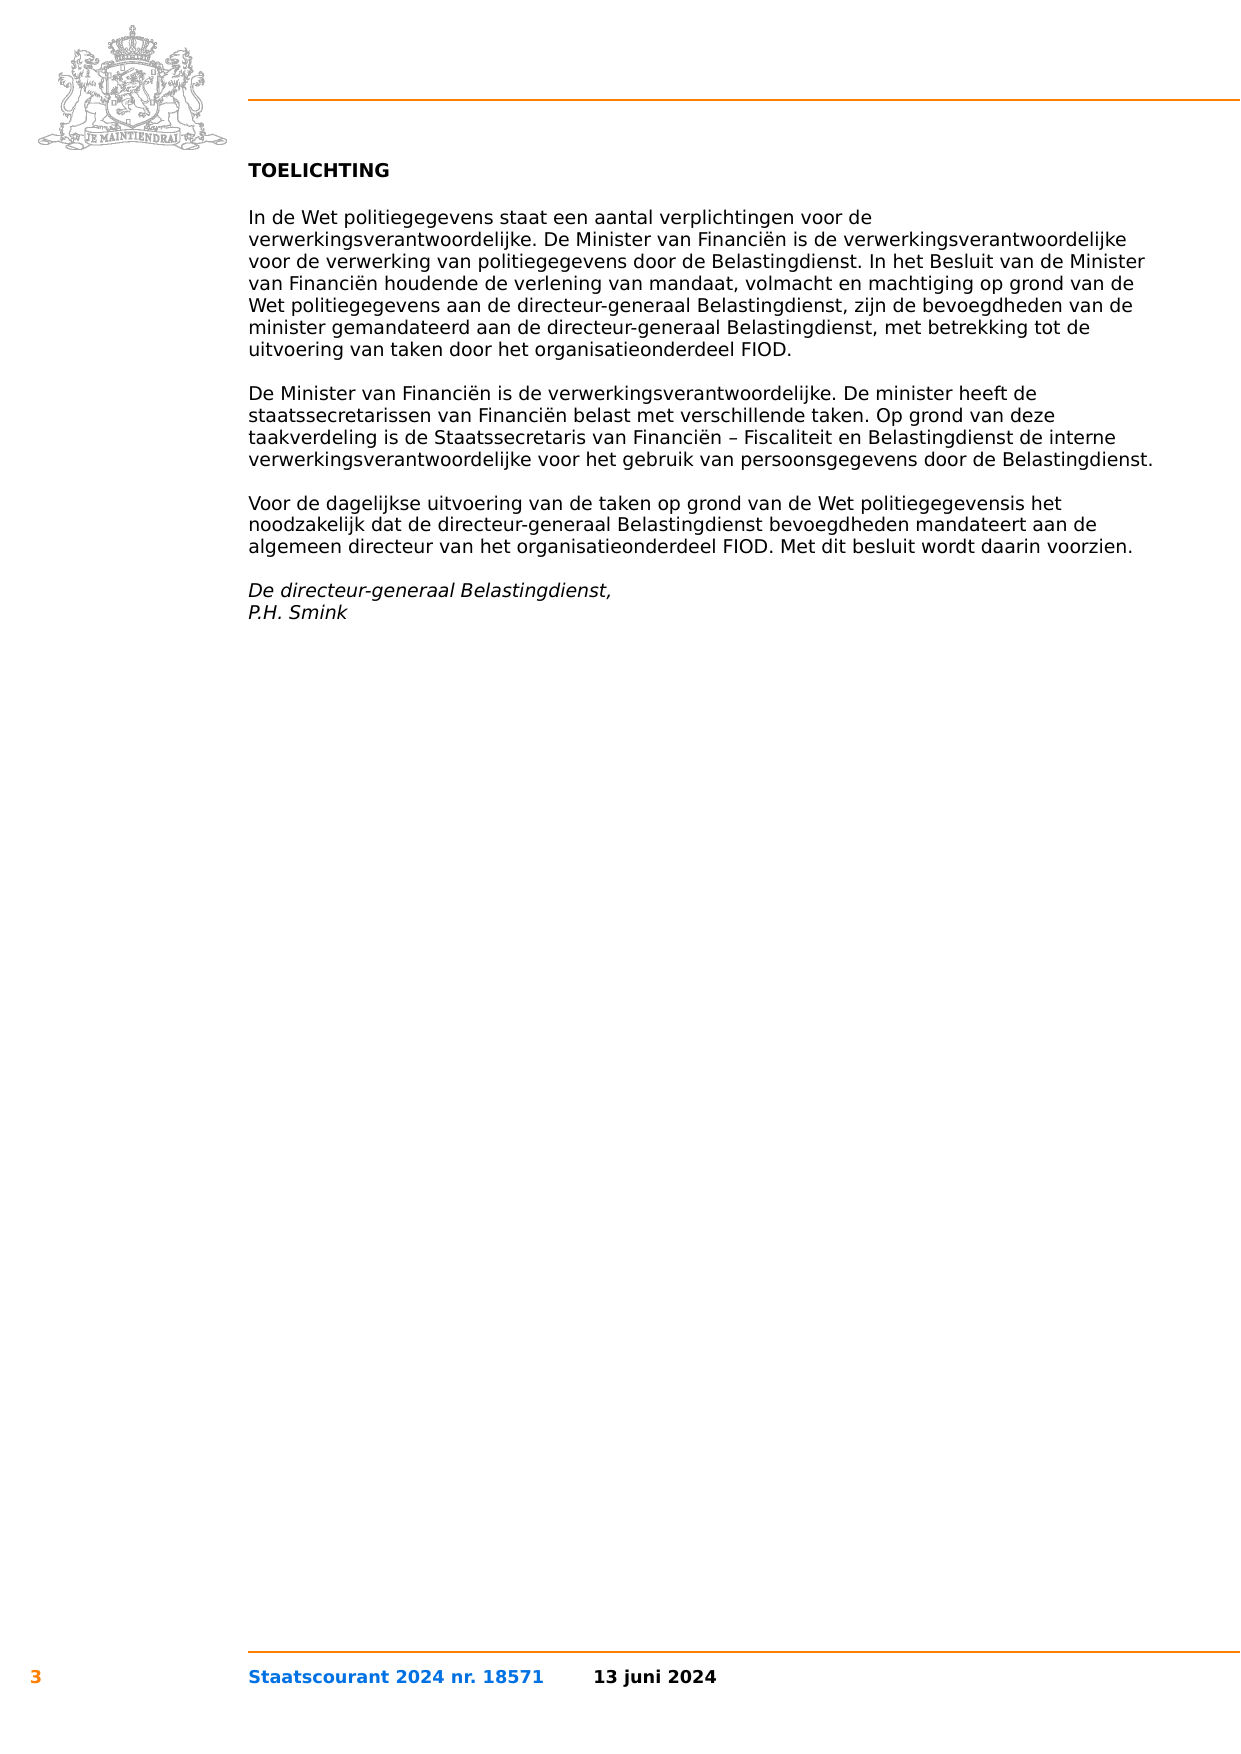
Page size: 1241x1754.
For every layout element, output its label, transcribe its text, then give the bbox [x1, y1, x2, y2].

text De directeur-generaal Belastingdienst, P.H. Smink [248, 580, 1163, 624]
text In de Wet politiegegevens staat een aantal verplichtingen voor de verwerkingsverantwoordelijke. De Minister van Financiën is de verwerkingsverantwoordelijke voor de verwerking van politiegegevens door de Belastingdienst. In het Besluit van de Minister van Financiën houdende de verlening van mandaat, volmacht en machtiging op grond van de Wet politiegegevens aan de directeur-generaal Belastingdienst, zijn de bevoegdheden van de minister gemandateerd aan de directeur-generaal Belastingdienst, met betrekking tot de uitvoering van taken door het organisatieonderdeel FIOD. [248, 207, 1163, 361]
text De Minister van Financiën is de verwerkingsverantwoordelijke. De minister heeft de staatssecretarissen van Financiën belast met verschillende taken. Op grond van deze taakverdeling is de Staatssecretaris van Financiën – Fiscaliteit en Belastingdienst de interne verwerkingsverantwoordelijke voor het gebruik van persoonsgegevens door de Belastingdienst. [248, 383, 1163, 471]
text Voor de dagelijkse uitvoering van de taken op grond van de Wet politiegegevensis het noodzakelijk dat de directeur-generaal Belastingdienst bevoegdheden mandateert aan de algemeen directeur van het organisatieonderdeel FIOD. Met dit besluit wordt daarin voorzien. [248, 492, 1163, 558]
subtitle TOELICHTING [248, 160, 1163, 182]
picture [38, 25, 227, 150]
